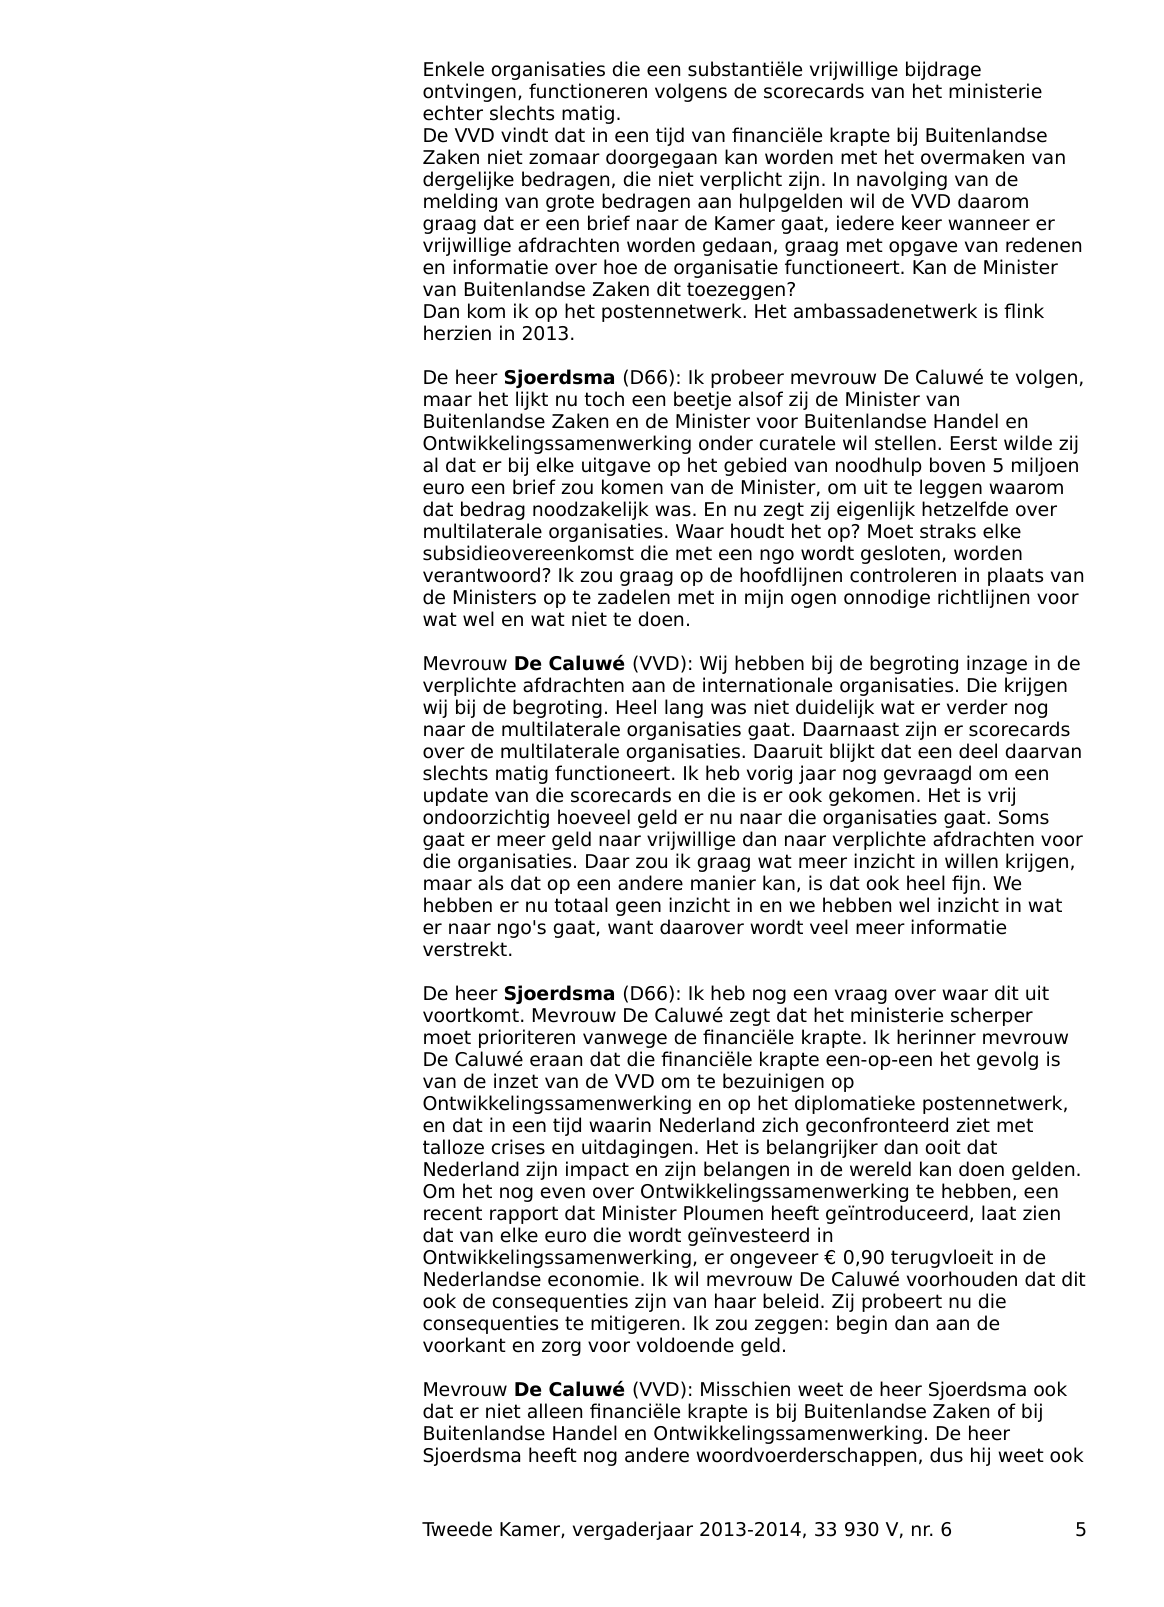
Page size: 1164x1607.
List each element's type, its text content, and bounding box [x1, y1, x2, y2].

text Mevrouw De Caluwé (VVD): Misschien weet de heer Sjoerdsma ook dat er niet alleen financiële krapte is bij Buitenlandse Zaken of bij Buitenlandse Handel en Ontwikkelingssamenwerking. De heer Sjoerdsma heeft nog andere woordvoerderschappen, dus hij weet ook [422, 1379, 1087, 1467]
text De VVD vindt dat in een tijd van financiële krapte bij Buitenlandse Zaken niet zomaar doorgegaan kan worden met het overmaken van dergelijke bedragen, die niet verplicht zijn. In navolging van de melding van grote bedragen aan hulpgelden wil de VVD daarom graag dat er een brief naar de Kamer gaat, iedere keer wanneer er vrijwillige afdrachten worden gedaan, graag met opgave van redenen en informatie over hoe de organisatie functioneert. Kan de Minister van Buitenlandse Zaken dit toezeggen? [422, 125, 1087, 301]
text Mevrouw De Caluwé (VVD): Wij hebben bij de begroting inzage in de verplichte afdrachten aan de internationale organisaties. Die krijgen wij bij de begroting. Heel lang was niet duidelijk wat er verder nog naar de multilaterale organisaties gaat. Daarnaast zijn er scorecards over de multilaterale organisaties. Daaruit blijkt dat een deel daarvan slechts matig functioneert. Ik heb vorig jaar nog gevraagd om een update van die scorecards en die is er ook gekomen. Het is vrij ondoorzichtig hoeveel geld er nu naar die organisaties gaat. Soms gaat er meer geld naar vrijwillige dan naar verplichte afdrachten voor die organisaties. Daar zou ik graag wat meer inzicht in willen krijgen, maar als dat op een andere manier kan, is dat ook heel fijn. We hebben er nu totaal geen inzicht in en we hebben wel inzicht in wat er naar ngo's gaat, want daarover wordt veel meer informatie verstrekt. [422, 653, 1087, 961]
text Dan kom ik op het postennetwerk. Het ambassadenetwerk is flink herzien in 2013. [422, 301, 1087, 345]
text De heer Sjoerdsma (D66): Ik heb nog een vraag over waar dit uit voortkomt. Mevrouw De Caluwé zegt dat het ministerie scherper moet prioriteren vanwege de financiële krapte. Ik herinner mevrouw De Caluwé eraan dat die financiële krapte een-op-een het gevolg is van de inzet van de VVD om te bezuinigen op Ontwikkelingssamenwerking en op het diplomatieke postennetwerk, en dat in een tijd waarin Nederland zich geconfronteerd ziet met talloze crises en uitdagingen. Het is belangrijker dan ooit dat Nederland zijn impact en zijn belangen in de wereld kan doen gelden. Om het nog even over Ontwikkelingssamenwerking te hebben, een recent rapport dat Minister Ploumen heeft geïntroduceerd, laat zien dat van elke euro die wordt geïnvesteerd in Ontwikkelingssamenwerking, er ongeveer € 0,90 terugvloeit in de Nederlandse economie. Ik wil mevrouw De Caluwé voorhouden dat dit ook de consequenties zijn van haar beleid. Zij probeert nu die consequenties te mitigeren. Ik zou zeggen: begin dan aan de voorkant en zorg voor voldoende geld. [422, 983, 1087, 1356]
text De heer Sjoerdsma (D66): Ik probeer mevrouw De Caluwé te volgen, maar het lijkt nu toch een beetje alsof zij de Minister van Buitenlandse Zaken en de Minister voor Buitenlandse Handel en Ontwikkelingssamenwerking onder curatele wil stellen. Eerst wilde zij al dat er bij elke uitgave op het gebied van noodhulp boven 5 miljoen euro een brief zou komen van de Minister, om uit te leggen waarom dat bedrag noodzakelijk was. En nu zegt zij eigenlijk hetzelfde over multilaterale organisaties. Waar houdt het op? Moet straks elke subsidieovereenkomst die met een ngo wordt gesloten, worden verantwoord? Ik zou graag op de hoofdlijnen controleren in plaats van de Ministers op te zadelen met in mijn ogen onnodige richtlijnen voor wat wel en wat niet te doen. [422, 367, 1087, 631]
text Enkele organisaties die een substantiële vrijwillige bijdrage ontvingen, functioneren volgens de scorecards van het ministerie echter slechts matig. [422, 59, 1087, 125]
